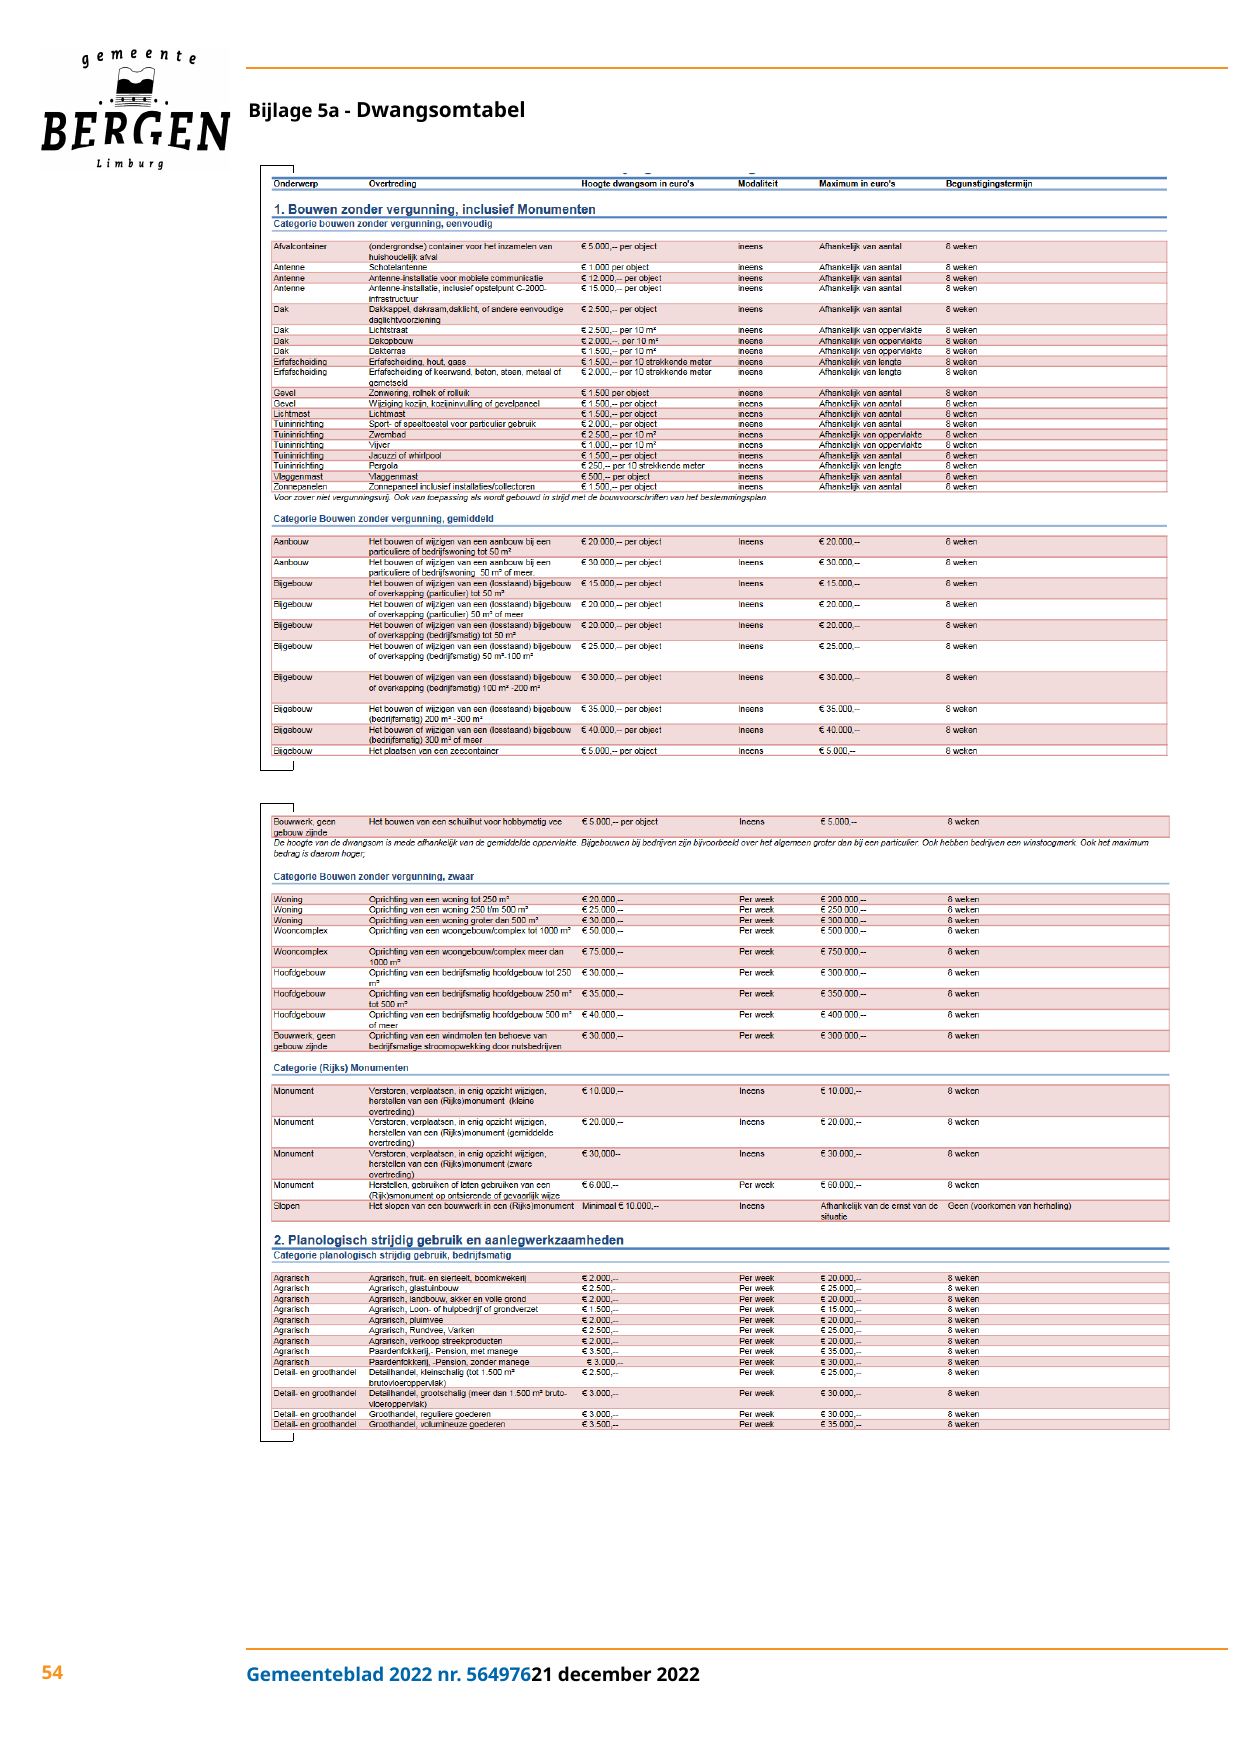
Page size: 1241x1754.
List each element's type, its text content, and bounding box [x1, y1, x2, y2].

picture [41, 47, 231, 172]
text Bijlage 5a - Dwangsomtabel [248, 95, 1152, 123]
picture [268, 812, 1173, 1433]
picture [268, 173, 1173, 761]
